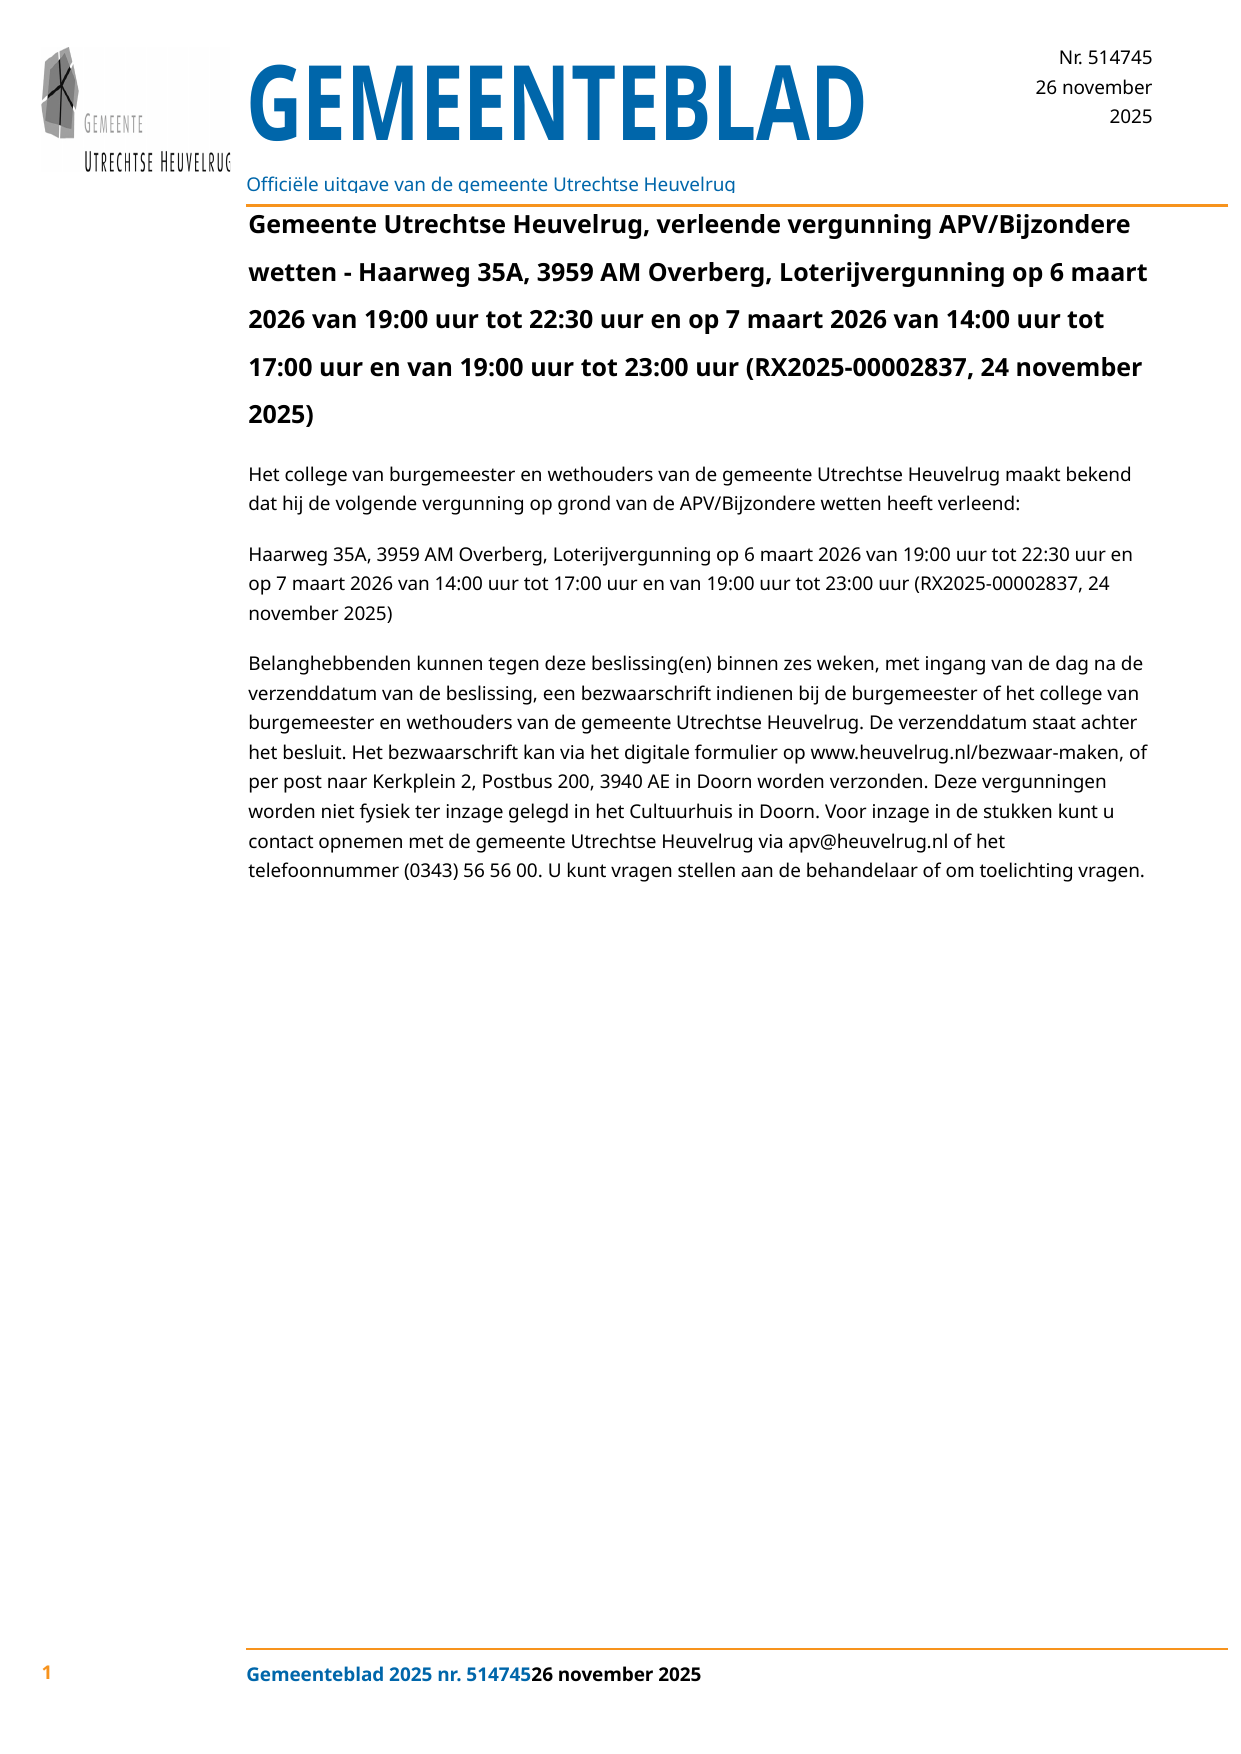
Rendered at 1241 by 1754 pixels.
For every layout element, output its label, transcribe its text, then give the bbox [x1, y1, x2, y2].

text Het college van burgemeester en wethouders van de gemeente Utrechtse Heuvelrug maakt bekend dat hij de volgende vergunning op grond van de APV/Bijzondere wetten heeft verleend: [248, 461, 1152, 516]
text Belanghebbenden kunnen tegen deze beslissing(en) binnen zes weken, met ingang van de dag na de verzenddatum van de beslissing, een bezwaarschrift indienen bij de burgemeester of het college van burgemeester en wethouders van de gemeente Utrechtse Heuvelrug. De verzenddatum staat achter het besluit. Het bezwaarschrift kan via het digitale formulier op www.heuvelrug.nl/bezwaar-maken, of per post naar Kerkplein 2, Postbus 200, 3940 AE in Doorn worden verzonden. Deze vergunningen worden niet fysiek ter inzage gelegd in het Cultuurhuis in Doorn. Voor inzage in de stukken kunt u contact opnemen met de gemeente Utrechtse Heuvelrug via apv@heuvelrug.nl of het telefoonnummer (0343) 56 56 00. U kunt vragen stellen aan de behandelaar of om toelichting vragen. [248, 650, 1152, 883]
picture [41, 47, 231, 172]
text Haarweg 35A, 3959 AM Overberg, Loterijvergunning op 6 maart 2026 van 19:00 uur tot 22:30 uur en op 7 maart 2026 van 14:00 uur tot 17:00 uur en van 19:00 uur tot 23:00 uur (RX2025-00002837, 24 november 2025) [248, 541, 1152, 626]
text Gemeente Utrechtse Heuvelrug, verleende vergunning APV/Bijzondere wetten - Haarweg 35A, 3959 AM Overberg, Loterijvergunning op 6 maart 2026 van 19:00 uur tot 22:30 uur en op 7 maart 2026 van 14:00 uur tot 17:00 uur en van 19:00 uur tot 23:00 uur (RX2025-00002837, 24 november 2025) [248, 207, 1152, 431]
